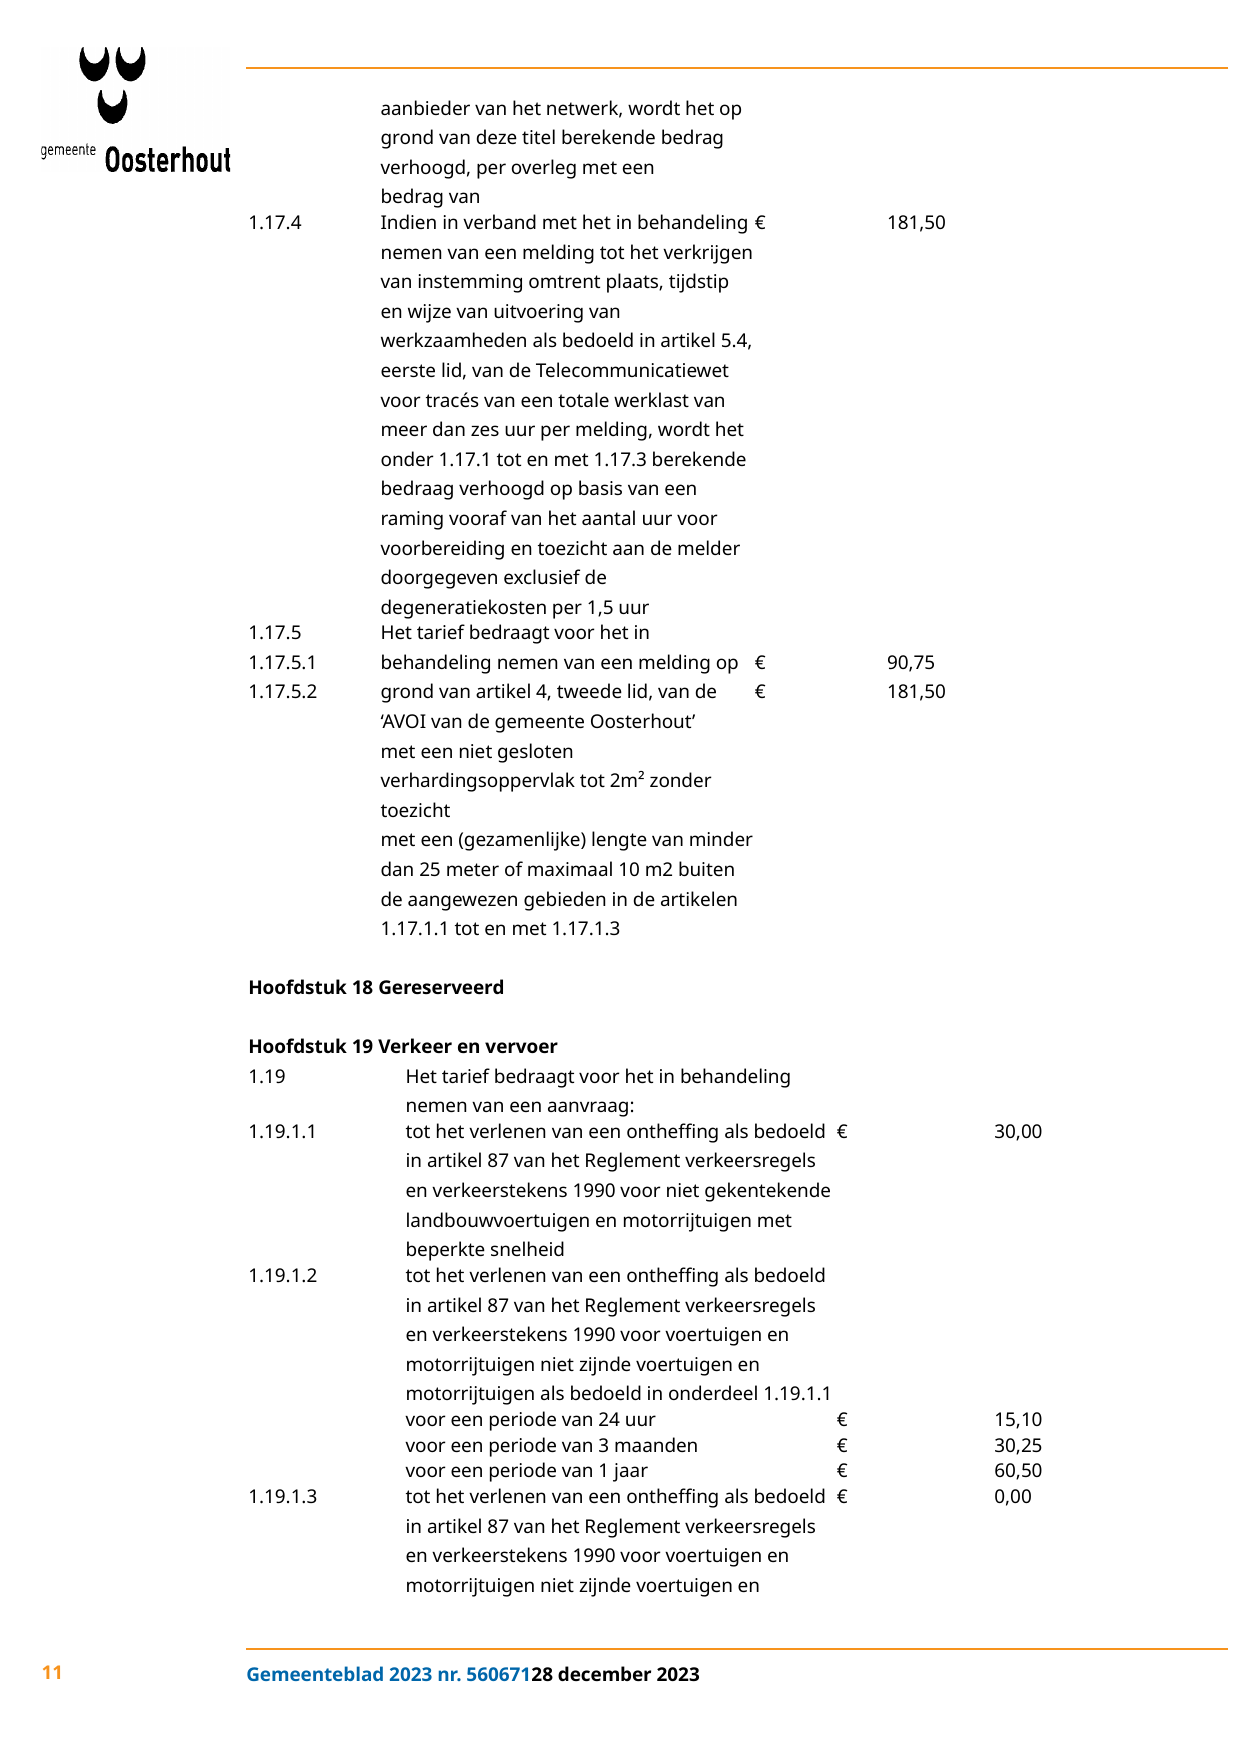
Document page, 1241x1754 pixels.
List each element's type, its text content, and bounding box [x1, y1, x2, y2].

table_cell 1.17.4 [248, 209, 380, 619]
table_cell € [837, 1484, 994, 1598]
table_cell 90,75 181,50 [887, 620, 1019, 941]
table_cell € € [755, 620, 887, 941]
table_cell 15,10 [994, 1406, 1152, 1432]
table_cell 181,50 [887, 209, 1019, 619]
table_cell € [837, 1406, 994, 1432]
table_cell tot het verlenen van een ontheffing als bedoeld in artikel 87 van het Reglement verkeersregels en verkeerstekens 1990 voor niet gekentekende landbouwvoertuigen en motorrijtuigen met beperkte snelheid [405, 1118, 837, 1262]
table_cell [248, 1432, 405, 1458]
table_header [994, 1063, 1152, 1118]
table_cell € [755, 209, 887, 619]
picture [41, 47, 231, 172]
table_cell voor een periode van 3 maanden [405, 1432, 837, 1458]
text Hoofdstuk 19 Verkeer en vervoer [248, 1033, 1152, 1059]
table_cell voor een periode van 24 uur [405, 1406, 837, 1432]
table_cell € [837, 1118, 994, 1262]
table_cell 0,00 [994, 1484, 1152, 1598]
table_cell [837, 1262, 994, 1406]
table_cell voor een periode van 1 jaar [405, 1458, 837, 1483]
text Hoofdstuk 18 Gereserveerd [248, 974, 1152, 1000]
table_header [837, 1063, 994, 1118]
table_header Het tarief bedraagt voor het in behandeling nemen van een aanvraag: [405, 1063, 837, 1118]
table_cell 1.17.5 1.17.5.1 1.17.5.2 [248, 620, 380, 941]
table_cell [994, 1262, 1152, 1406]
table_cell [755, 95, 887, 209]
table_cell [248, 95, 380, 209]
table_cell 1.19.1.2 [248, 1262, 405, 1406]
table_cell 30,25 [994, 1432, 1152, 1458]
table_cell 60,50 [994, 1458, 1152, 1483]
table_cell € [837, 1432, 994, 1458]
table_cell € [837, 1458, 994, 1483]
table_cell [248, 1406, 405, 1432]
table_cell Indien in verband met het in behandeling nemen van een melding tot het verkrijgen van instemming omtrent plaats, tijdstip en wijze van uitvoering van werkzaamheden als bedoeld in artikel 5.4, eerste lid, van de Telecommunicatiewet voor tracés van een totale werklast van meer dan zes uur per melding, wordt het onder 1.17.1 tot en met 1.17.3 berekende bedraag verhoogd op basis van een raming vooraf van het aantal uur voor voorbereiding en toezicht aan de melder doorgegeven exclusief de degeneratiekosten per 1,5 uur [380, 209, 754, 619]
table_cell 1.19.1.1 [248, 1118, 405, 1262]
table_cell [887, 95, 1019, 209]
table_cell Het tarief bedraagt voor het in behandeling nemen van een melding op grond van artikel 4, tweede lid, van de ‘AVOI van de gemeente Oosterhout’ met een niet gesloten verhardingsoppervlak tot 2m² zonder toezicht met een (gezamenlijke) lengte van minder dan 25 meter of maximaal 10 m2 buiten de aangewezen gebieden in de artikelen 1.17.1.1 tot en met 1.17.1.3 [380, 620, 754, 941]
table_cell 30,00 [994, 1118, 1152, 1262]
table_cell 1.19.1.3 [248, 1484, 405, 1598]
table_header 1.19 [248, 1063, 405, 1118]
table_cell aanbieder van het netwerk, wordt het op grond van deze titel berekende bedrag verhoogd, per overleg met een bedrag van [380, 95, 754, 209]
table_cell tot het verlenen van een ontheffing als bedoeld in artikel 87 van het Reglement verkeersregels en verkeerstekens 1990 voor voertuigen en motorrijtuigen niet zijnde voertuigen en motorrijtuigen als bedoeld in onderdeel 1.19.1.1 [405, 1262, 837, 1406]
table_cell [248, 1458, 405, 1483]
table_cell tot het verlenen van een ontheffing als bedoeld in artikel 87 van het Reglement verkeersregels en verkeerstekens 1990 voor voertuigen en motorrijtuigen niet zijnde voertuigen en [405, 1484, 837, 1598]
